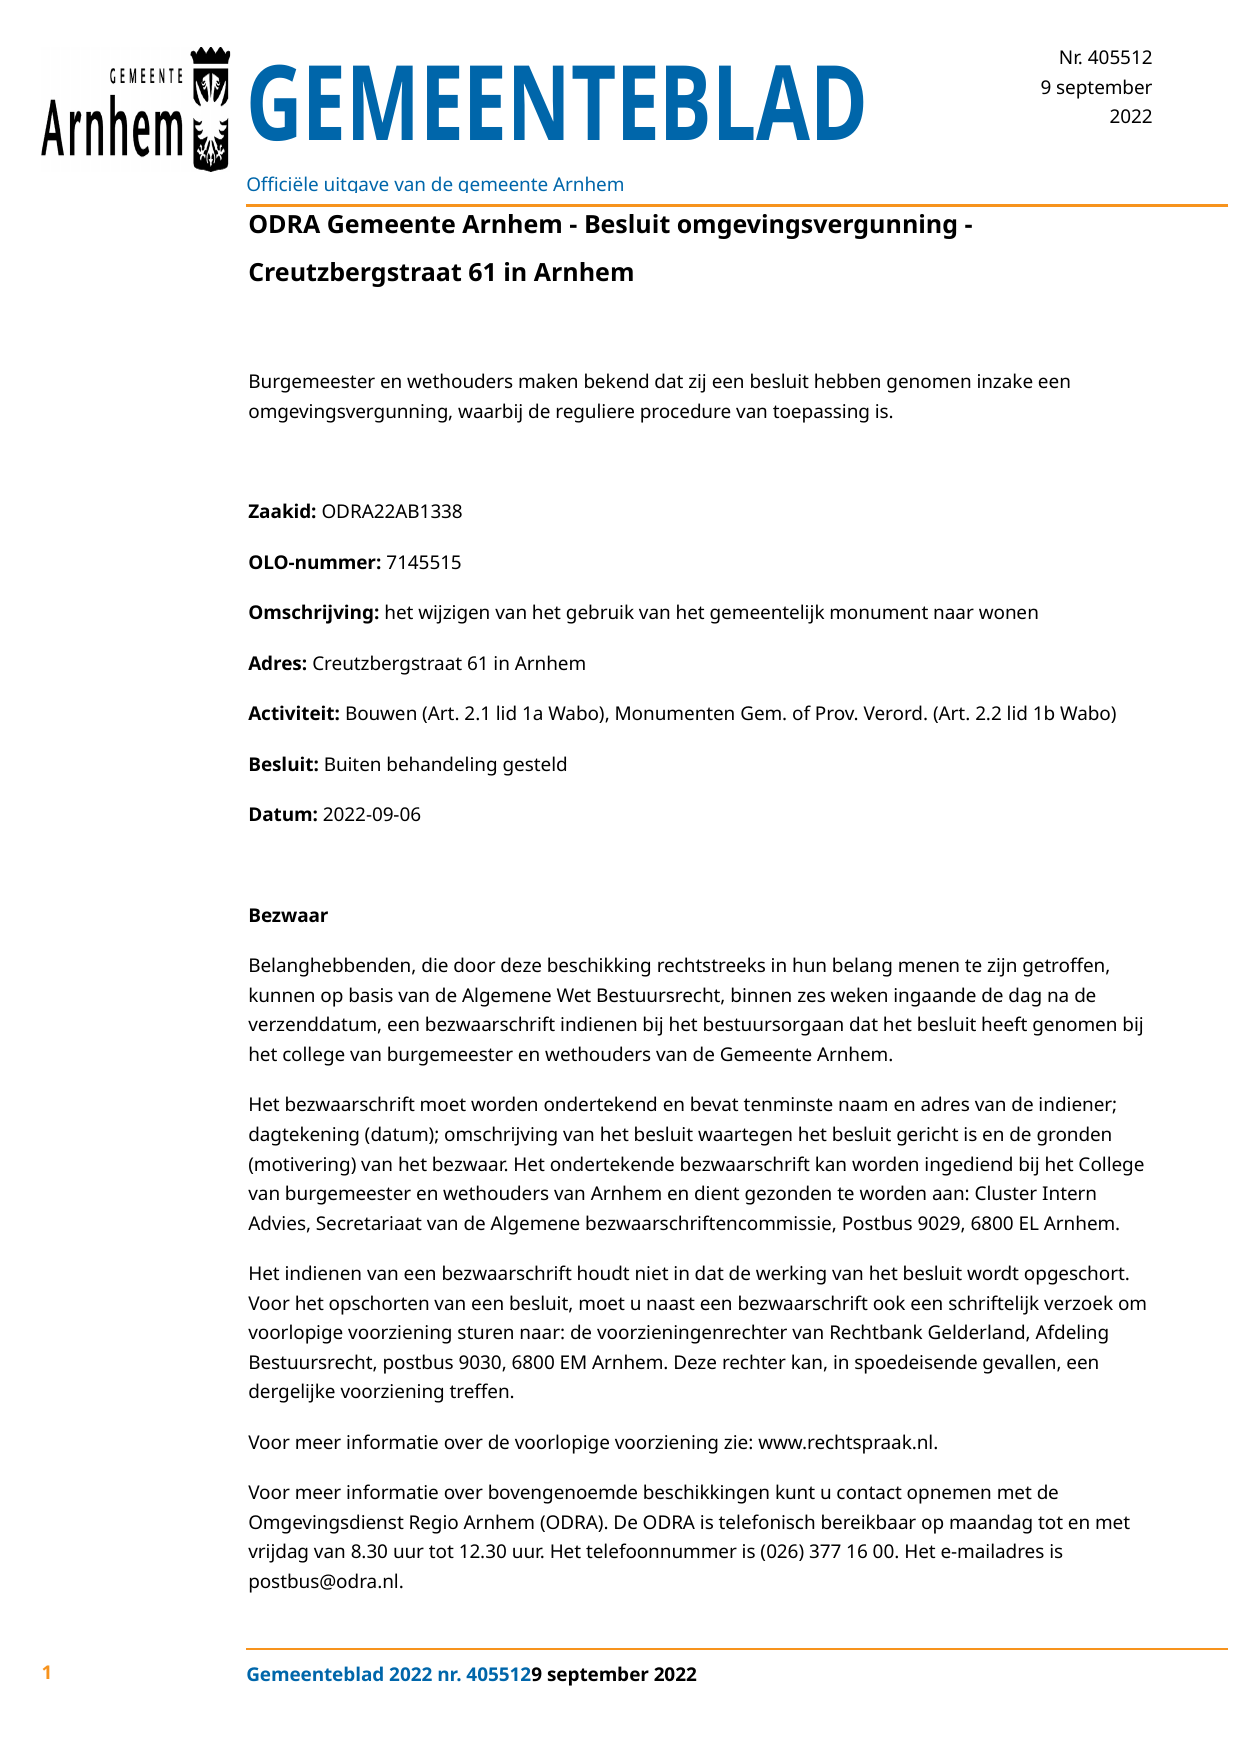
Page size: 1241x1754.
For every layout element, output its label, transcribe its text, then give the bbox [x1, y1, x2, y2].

text Bezwaar [248, 902, 1152, 928]
text Voor meer informatie over bovengenoemde beschikkingen kunt u contact opnemen met de Omgevingsdienst Regio Arnhem (ODRA). De ODRA is telefonisch bereikbaar op maandag tot en met vrijdag van 8.30 uur tot 12.30 uur. Het telefoonnummer is (026) 377 16 00. Het e-mailadres is postbus@odra.nl. [248, 1479, 1152, 1594]
text ODRA Gemeente Arnhem - Besluit omgevingsvergunning - Creutzbergstraat 61 in Arnhem [248, 207, 1152, 288]
text Burgemeester en wethouders maken bekend dat zij een besluit hebben genomen inzake een omgevingsvergunning, waarbij de reguliere procedure van toepassing is. [248, 368, 1152, 424]
text Omschrijving: het wijzigen van het gebruik van het gemeentelijk monument naar wonen [248, 599, 1152, 625]
text Voor meer informatie over de voorlopige voorziening zie: www.rechtspraak.nl. [248, 1429, 1152, 1455]
picture [41, 47, 231, 172]
text Datum: 2022-09-06 [248, 801, 1152, 827]
text Zaakid: ODRA22AB1338 [248, 499, 1152, 524]
text Besluit: Buiten behandeling gesteld [248, 751, 1152, 777]
text OLO-nummer: 7145515 [248, 549, 1152, 575]
text Belanghebbenden, die door deze beschikking rechtstreeks in hun belang menen te zijn getroffen, kunnen op basis van de Algemene Wet Bestuursrecht, binnen zes weken ingaande de dag na de verzenddatum, een bezwaarschrift indienen bij het bestuursorgaan dat het besluit heeft genomen bij het college van burgemeester en wethouders van de Gemeente Arnhem. [248, 952, 1152, 1067]
text Het bezwaarschrift moet worden ondertekend en bevat tenminste naam en adres van de indiener; dagtekening (datum); omschrijving van het besluit waartegen het besluit gericht is en de gronden (motivering) van het bezwaar. Het ondertekende bezwaarschrift kan worden ingediend bij het College van burgemeester en wethouders van Arnhem en dient gezonden te worden aan: Cluster Intern Advies, Secretariaat van de Algemene bezwaarschriftencommissie, Postbus 9029, 6800 EL Arnhem. [248, 1092, 1152, 1236]
text Het indienen van een bezwaarschrift houdt niet in dat de werking van het besluit wordt opgeschort. Voor het opschorten van een besluit, moet u naast een bezwaarschrift ook een schriftelijk verzoek om voorlopige voorziening sturen naar: de voorzieningenrechter van Rechtbank Gelderland, Afdeling Bestuursrecht, postbus 9030, 6800 EM Arnhem. Deze rechter kan, in spoedeisende gevallen, een dergelijke voorziening treffen. [248, 1260, 1152, 1404]
text Adres: Creutzbergstraat 61 in Arnhem [248, 650, 1152, 676]
text Activiteit: Bouwen (Art. 2.1 lid 1a Wabo), Monumenten Gem. of Prov. Verord. (Art. 2.2 lid 1b Wabo) [248, 700, 1152, 726]
